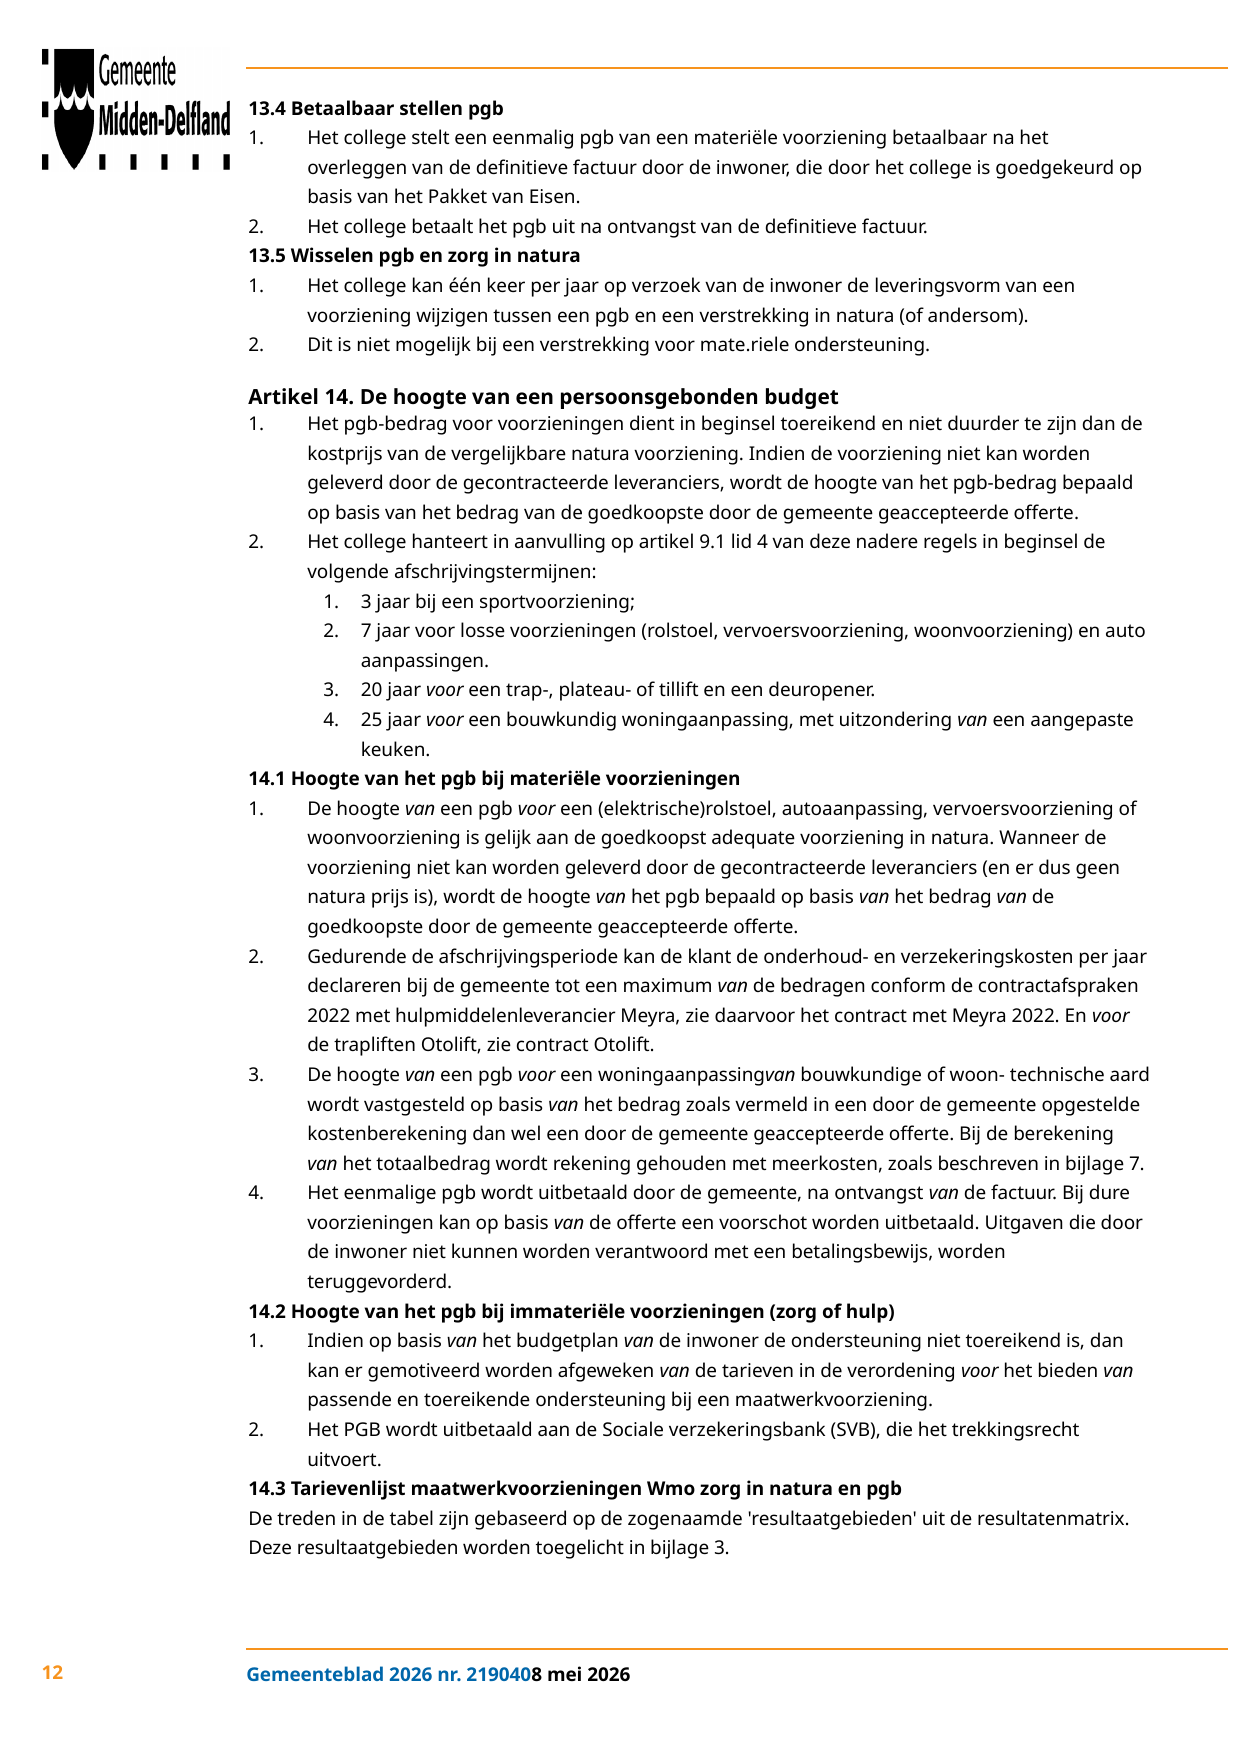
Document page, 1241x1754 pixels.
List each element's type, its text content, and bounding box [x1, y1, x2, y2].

text 14.1 Hoogte van het pgb bij materiële voorzieningen [248, 765, 1152, 791]
text 13.5 Wisselen pgb en zorg in natura [248, 243, 1152, 268]
list Het college hanteert in aanvulling op artikel 9.1 lid 4 van deze nadere regels in beginsel de volgende afschrijvingstermijnen: [248, 529, 1152, 584]
list Het college kan één keer per jaar op verzoek van de inwoner de leveringsvorm van een voorziening wijzigen tussen een pgb en een verstrekking in natura (of andersom). [248, 272, 1152, 328]
list 3 jaar bij een sportvoorziening; [323, 588, 1152, 613]
list Indien op basis van het budgetplan van de inwoner de ondersteuning niet toereikend is, dan kan er gemotiveerd worden afgeweken van de tarieven in de verordening voor het bieden van passende en toereikende ondersteuning bij een maatwerkvoorziening. [248, 1327, 1152, 1412]
text 14.3 Tarievenlijst maatwerkvoorzieningen Wmo zorg in natura en pgb [248, 1475, 1152, 1501]
list Het eenmalige pgb wordt uitbetaald door de gemeente, na ontvangst van de factuur. Bij dure voorzieningen kan op basis van de offerte een voorschot worden uitbetaald. Uitgaven die door de inwoner niet kunnen worden verantwoord met een betalingsbewijs, worden teruggevorderd. [248, 1179, 1152, 1294]
list 25 jaar voor een bouwkundig woningaanpassing, met uitzondering van een aangepaste keuken. [323, 706, 1152, 761]
list De hoogte van een pgb voor een woningaanpassingvan bouwkundige of woon- technische aard wordt vastgesteld op basis van het bedrag zoals vermeld in een door de gemeente opgestelde kostenberekening dan wel een door de gemeente geaccepteerde offerte. Bij de berekening van het totaalbedrag wordt rekening gehouden met meerkosten, zoals beschreven in bijlage 7. [248, 1061, 1152, 1176]
text De treden in de tabel zijn gebaseerd op de zogenaamde 'resultaatgebieden' uit de resultatenmatrix. Deze resultaatgebieden worden toegelicht in bijlage 3. [248, 1505, 1152, 1560]
list Het college stelt een eenmalig pgb van een materiële voorziening betaalbaar na het overleggen van de definitieve factuur door de inwoner, die door het college is goedgekeurd op basis van het Pakket van Eisen. [248, 124, 1152, 209]
list 20 jaar voor een trap-, plateau- of tillift en een deuropener. [323, 677, 1152, 702]
list Gedurende de afschrijvingsperiode kan de klant de onderhoud- en verzekeringskosten per jaar declareren bij de gemeente tot een maximum van de bedragen conform de contractafspraken 2022 met hulpmiddelenleverancier Meyra, zie daarvoor het contract met Meyra 2022. En voor de trapliften Otolift, zie contract Otolift. [248, 943, 1152, 1057]
text Artikel 14. De hoogte van een persoonsgebonden budget [248, 382, 1152, 410]
list 7 jaar voor losse voorzieningen (rolstoel, vervoersvoorziening, woonvoorziening) en auto aanpassingen. [323, 617, 1152, 673]
list Het PGB wordt uitbetaald aan de Sociale verzekeringsbank (SVB), die het trekkingsrecht uitvoert. [248, 1416, 1152, 1471]
text 14.2 Hoogte van het pgb bij immateriële voorzieningen (zorg of hulp) [248, 1298, 1152, 1323]
list Dit is niet mogelijk bij een verstrekking voor mate.riele ondersteuning. [248, 331, 1152, 357]
list De hoogte van een pgb voor een (elektrische)rolstoel, autoaanpassing, vervoersvoorziening of woonvoorziening is gelijk aan de goedkoopst adequate voorziening in natura. Wanneer de voorziening niet kan worden geleverd door de gecontracteerde leveranciers (en er dus geen natura prijs is), wordt de hoogte van het pgb bepaald op basis van het bedrag van de goedkoopste door de gemeente geaccepteerde offerte. [248, 795, 1152, 939]
text 13.4 Betaalbaar stellen pgb [248, 95, 1152, 121]
list Het pgb-bedrag voor voorzieningen dient in beginsel toereikend en niet duurder te zijn dan de kostprijs van de vergelijkbare natura voorziening. Indien de voorziening niet kan worden geleverd door de gecontracteerde leveranciers, wordt de hoogte van het pgb-bedrag bepaald op basis van het bedrag van de goedkoopste door de gemeente geaccepteerde offerte. [248, 410, 1152, 525]
list Het college betaalt het pgb uit na ontvangst van de definitieve factuur. [248, 213, 1152, 239]
picture [41, 47, 231, 172]
